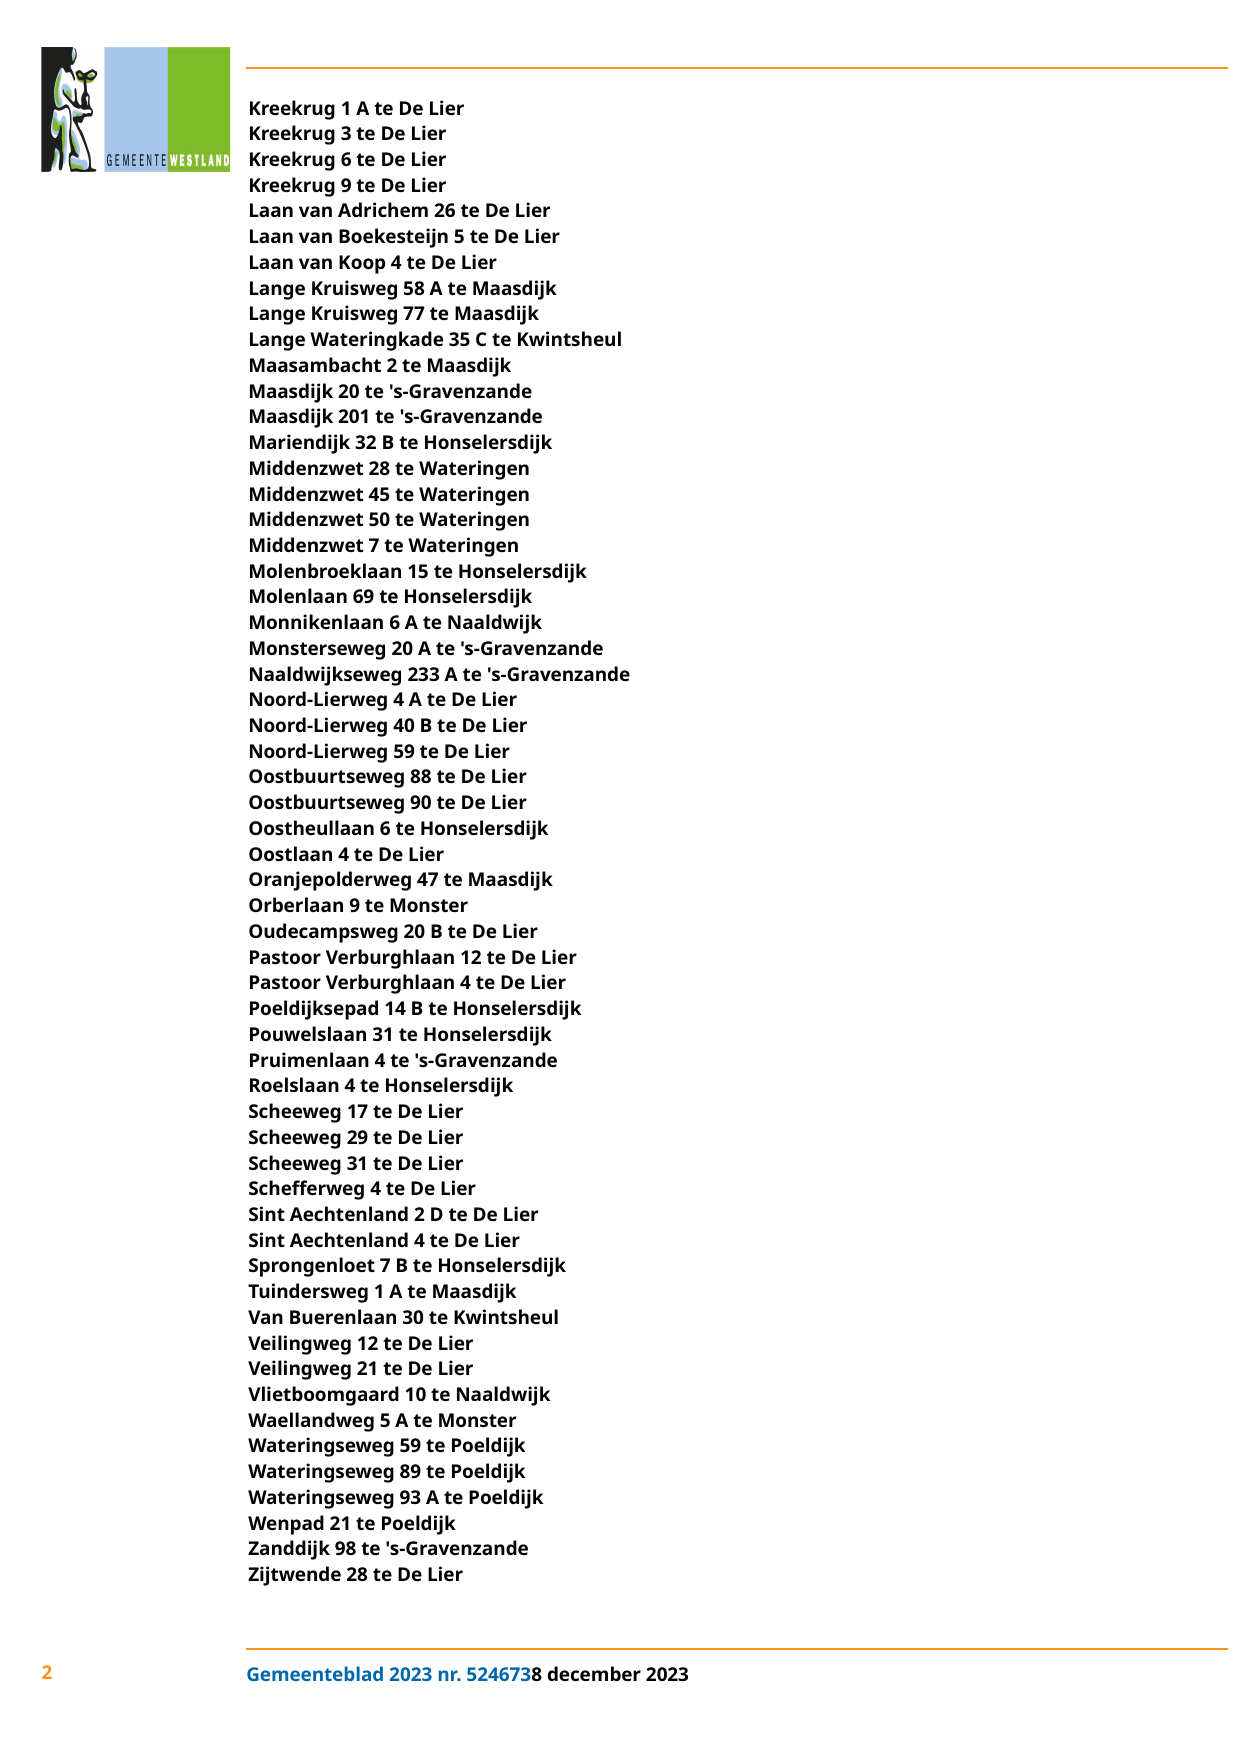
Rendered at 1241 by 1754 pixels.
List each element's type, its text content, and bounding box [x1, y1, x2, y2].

table_cell Noord-Lierweg 4 A te De Lier [248, 687, 1152, 712]
table_cell Pruimenlaan 4 te 's-Gravenzande [248, 1047, 1152, 1072]
table_cell Oostlaan 4 te De Lier [248, 841, 1152, 867]
table_cell Scheeweg 31 te De Lier [248, 1150, 1152, 1175]
table_cell Van Buerenlaan 30 te Kwintsheul [248, 1304, 1152, 1330]
table_cell Middenzwet 50 te Wateringen [248, 506, 1152, 532]
table_cell Veilingweg 12 te De Lier [248, 1330, 1152, 1356]
table_cell Oudecampsweg 20 B te De Lier [248, 918, 1152, 944]
table_cell Kreekrug 9 te De Lier [248, 172, 1152, 198]
table_cell Poeldijksepad 14 B te Honselersdijk [248, 995, 1152, 1021]
table_cell Scheeweg 17 te De Lier [248, 1098, 1152, 1124]
table_cell Naaldwijkseweg 233 A te 's-Gravenzande [248, 661, 1152, 687]
table_cell Mariendijk 32 B te Honselersdijk [248, 429, 1152, 455]
table_cell Middenzwet 45 te Wateringen [248, 481, 1152, 506]
table_cell Oranjepolderweg 47 te Maasdijk [248, 867, 1152, 892]
table_cell Lange Wateringkade 35 C te Kwintsheul [248, 326, 1152, 352]
table_cell Maasdijk 20 te 's-Gravenzande [248, 378, 1152, 403]
table_cell Kreekrug 6 te De Lier [248, 146, 1152, 172]
table_cell Molenlaan 69 te Honselersdijk [248, 584, 1152, 609]
table_cell Middenzwet 28 te Wateringen [248, 455, 1152, 481]
table_cell Wateringseweg 93 A te Poeldijk [248, 1484, 1152, 1510]
table_cell Roelslaan 4 te Honselersdijk [248, 1073, 1152, 1098]
table_cell Monnikenlaan 6 A te Naaldwijk [248, 609, 1152, 635]
table_cell Oostheullaan 6 te Honselersdijk [248, 815, 1152, 841]
table_cell Zanddijk 98 te 's-Gravenzande [248, 1536, 1152, 1561]
table_cell Lange Kruisweg 77 te Maasdijk [248, 301, 1152, 326]
table_cell Kreekrug 1 A te De Lier [248, 95, 1152, 121]
table_cell Scheeweg 29 te De Lier [248, 1124, 1152, 1150]
table_cell Schefferweg 4 te De Lier [248, 1175, 1152, 1201]
table_cell Tuindersweg 1 A te Maasdijk [248, 1278, 1152, 1304]
table_cell Zijtwende 28 te De Lier [248, 1561, 1152, 1587]
table_cell Wenpad 21 te Poeldijk [248, 1510, 1152, 1536]
table_cell Laan van Koop 4 te De Lier [248, 249, 1152, 275]
table_cell Noord-Lierweg 59 te De Lier [248, 738, 1152, 764]
table_cell Kreekrug 3 te De Lier [248, 121, 1152, 146]
table_cell Pouwelslaan 31 te Honselersdijk [248, 1021, 1152, 1047]
table_cell Pastoor Verburghlaan 12 te De Lier [248, 944, 1152, 969]
table_cell Waellandweg 5 A te Monster [248, 1407, 1152, 1433]
table_cell Veilingweg 21 te De Lier [248, 1356, 1152, 1381]
table_cell Molenbroeklaan 15 te Honselersdijk [248, 558, 1152, 584]
table_cell Maasambacht 2 te Maasdijk [248, 352, 1152, 378]
table_cell Sint Aechtenland 2 D te De Lier [248, 1201, 1152, 1227]
table_cell Sint Aechtenland 4 te De Lier [248, 1227, 1152, 1253]
table_cell Orberlaan 9 te Monster [248, 893, 1152, 918]
table_cell Sprongenloet 7 B te Honselersdijk [248, 1253, 1152, 1278]
table_cell Laan van Adrichem 26 te De Lier [248, 198, 1152, 223]
table_cell Laan van Boekesteijn 5 te De Lier [248, 224, 1152, 249]
table_cell Noord-Lierweg 40 B te De Lier [248, 712, 1152, 738]
table_cell Middenzwet 7 te Wateringen [248, 532, 1152, 558]
table_cell Oostbuurtseweg 90 te De Lier [248, 790, 1152, 815]
table_cell Wateringseweg 89 te Poeldijk [248, 1459, 1152, 1484]
table_cell Monsterseweg 20 A te 's-Gravenzande [248, 635, 1152, 661]
table_cell Pastoor Verburghlaan 4 te De Lier [248, 970, 1152, 995]
table_cell Lange Kruisweg 58 A te Maasdijk [248, 275, 1152, 301]
table_cell Wateringseweg 59 te Poeldijk [248, 1433, 1152, 1458]
table_cell Maasdijk 201 te 's-Gravenzande [248, 404, 1152, 429]
table_cell Vlietboomgaard 10 te Naaldwijk [248, 1381, 1152, 1407]
picture [41, 47, 231, 172]
table_cell Oostbuurtseweg 88 te De Lier [248, 764, 1152, 789]
